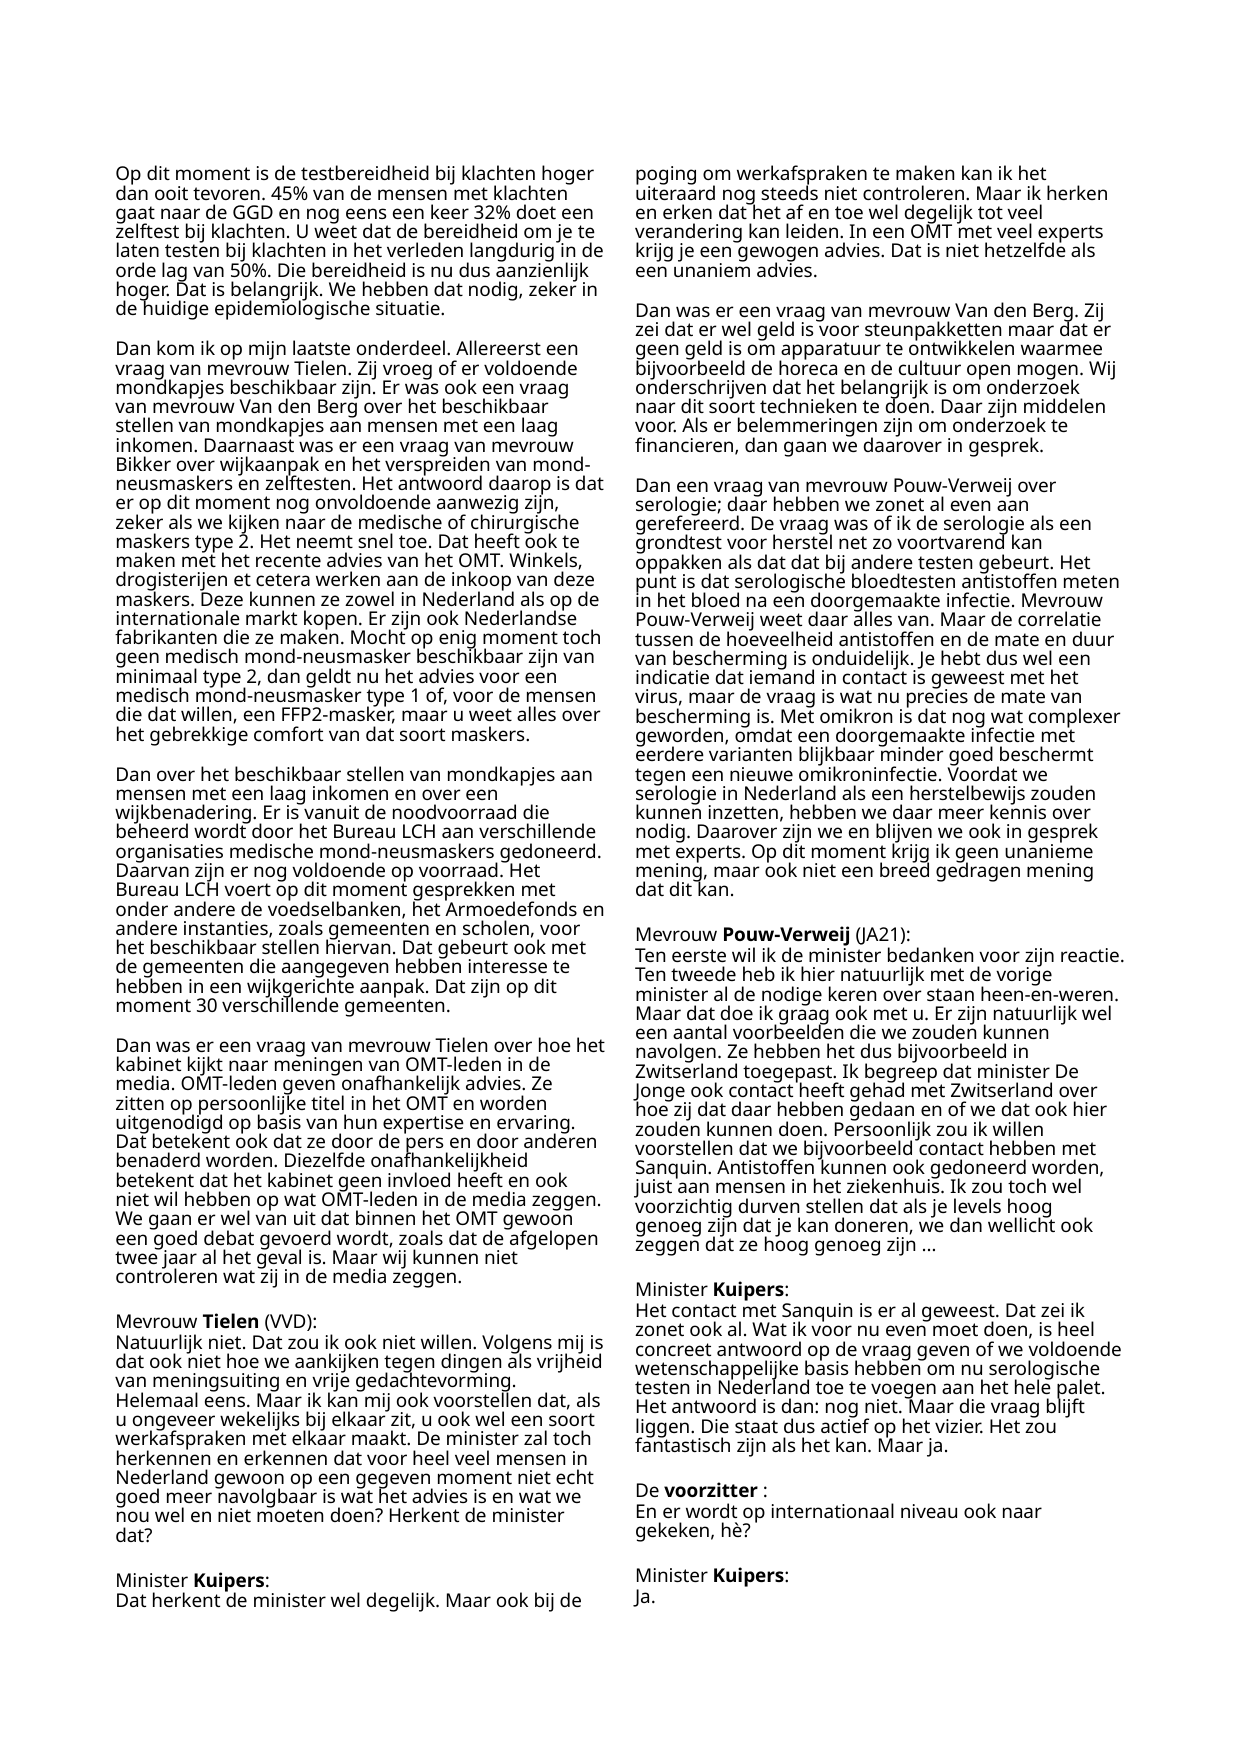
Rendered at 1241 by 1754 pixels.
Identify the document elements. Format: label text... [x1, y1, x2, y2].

text Dan een vraag van mevrouw Pouw-Verweij over serologie; daar hebben we zonet al even aan gerefereerd. De vraag was of ik de serologie als een grondtest voor herstel net zo voortvarend kan oppakken als dat dat bij andere testen gebeurt. Het punt is dat serologische bloedtesten antistoffen meten in het bloed na een doorgemaakte infectie. Mevrouw Pouw-Verweij weet daar alles van. Maar de correlatie tussen de hoeveelheid antistoffen en de mate en duur van bescherming is onduidelijk. Je hebt dus wel een indicatie dat iemand in contact is geweest met het virus, maar de vraag is wat nu precies de mate van bescherming is. Met omikron is dat nog wat complexer geworden, omdat een doorgemaakte infectie met eerdere varianten blijkbaar minder goed beschermt tegen een nieuwe omikroninfectie. Voordat we serologie in Nederland als een herstelbewijs zouden kunnen inzetten, hebben we daar meer kennis over nodig. Daarover zijn we en blijven we ook in gesprek met experts. Op dit moment krijg ik geen unanieme mening, maar ook niet een breed gedragen mening dat dit kan. [635, 477, 1125, 901]
text De voorzitter : [635, 1477, 1125, 1503]
text Minister Kuipers: [635, 1562, 1125, 1588]
text Mevrouw Tielen (VVD): [115, 1308, 605, 1334]
text Dan kom ik op mijn laatste onderdeel. Allereerst een vraag van mevrouw Tielen. Zij vroeg of er voldoende mondkapjes beschikbaar zijn. Er was ook een vraag van mevrouw Van den Berg over het beschikbaar stellen van mondkapjes aan mensen met een laag inkomen. Daarnaast was er een vraag van mevrouw Bikker over wijkaanpak en het verspreiden van mond-neusmaskers en zelftesten. Het antwoord daarop is dat er op dit moment nog onvoldoende aanwezig zijn, zeker als we kijken naar de medische of chirurgische maskers type 2. Het neemt snel toe. Dat heeft ook te maken met het recente advies van het OMT. Winkels, drogisterijen et cetera werken aan de inkoop van deze maskers. Deze kunnen ze zowel in Nederland als op de internationale markt kopen. Er zijn ook Nederlandse fabrikanten die ze maken. Mocht op enig moment toch geen medisch mond-neusmasker beschikbaar zijn van minimaal type 2, dan geldt nu het advies voor een medisch mond-neusmasker type 1 of, voor de mensen die dat willen, een FFP2-masker, maar u weet alles over het gebrekkige comfort van dat soort maskers. [115, 340, 605, 745]
text Het contact met Sanquin is er al geweest. Dat zei ik zonet ook al. Wat ik voor nu even moet doen, is heel concreet antwoord op de vraag geven of we voldoende wetenschappelijke basis hebben om nu serologische testen in Nederland toe te voegen aan het hele palet. Het antwoord is dan: nog niet. Maar die vraag blijft liggen. Die staat dus actief op het vizier. Het zou fantastisch zijn als het kan. Maar ja. [635, 1302, 1125, 1456]
text Dat herkent de minister wel degelijk. Maar ook bij de [115, 1592, 605, 1612]
text En er wordt op internationaal niveau ook naar gekeken, hè? [635, 1503, 1125, 1541]
text Ten eerste wil ik de minister bedanken voor zijn reactie. Ten tweede heb ik hier natuurlijk met de vorige minister al de nodige keren over staan heen-en-weren. Maar dat doe ik graag ook met u. Er zijn natuurlijk wel een aantal voorbeelden die we zouden kunnen navolgen. Ze hebben het dus bijvoorbeeld in Zwitserland toegepast. Ik begreep dat minister De Jonge ook contact heeft gehad met Zwitserland over hoe zij dat daar hebben gedaan en of we dat ook hier zouden kunnen doen. Persoonlijk zou ik willen voorstellen dat we bijvoorbeeld contact hebben met Sanquin. Antistoffen kunnen ook gedoneerd worden, juist aan mensen in het ziekenhuis. Ik zou toch wel voorzichtig durven stellen dat als je levels hoog genoeg zijn dat je kan doneren, we dan wellicht ook zeggen dat ze hoog genoeg zijn … [635, 947, 1125, 1255]
text Dan over het beschikbaar stellen van mondkapjes aan mensen met een laag inkomen en over een wijkbenadering. Er is vanuit de noodvoorraad die beheerd wordt door het Bureau LCH aan verschillende organisaties medische mond-neusmaskers gedoneerd. Daarvan zijn er nog voldoende op voorraad. Het Bureau LCH voert op dit moment gesprekken met onder andere de voedselbanken, het Armoedefonds en andere instanties, zoals gemeenten en scholen, voor het beschikbaar stellen hiervan. Dat gebeurt ook met de gemeenten die aangegeven hebben interesse te hebben in een wijkgerichte aanpak. Dat zijn op dit moment 30 verschillende gemeenten. [115, 766, 605, 1016]
text Minister Kuipers: [115, 1567, 605, 1592]
text Dan was er een vraag van mevrouw Van den Berg. Zij zei dat er wel geld is voor steunpakketten maar dat er geen geld is om apparatuur te ontwikkelen waarmee bijvoorbeeld de horeca en de cultuur open mogen. Wij onderschrijven dat het belangrijk is om onderzoek naar dit soort technieken te doen. Daar zijn middelen voor. Als er belemmeringen zijn om onderzoek te financieren, dan gaan we daarover in gesprek. [635, 302, 1125, 456]
text Ja. [635, 1588, 1125, 1607]
text poging om werkafspraken te maken kan ik het uiteraard nog steeds niet controleren. Maar ik herken en erken dat het af en toe wel degelijk tot veel verandering kan leiden. In een OMT met veel experts krijg je een gewogen advies. Dat is niet hetzelfde als een unaniem advies. [635, 165, 1125, 281]
text Mevrouw Pouw-Verweij (JA21): [635, 921, 1125, 947]
text Op dit moment is de testbereidheid bij klachten hoger dan ooit tevoren. 45% van de mensen met klachten gaat naar de GGD en nog eens een keer 32% doet een zelftest bij klachten. U weet dat de bereidheid om je te laten testen bij klachten in het verleden langdurig in de orde lag van 50%. Die bereidheid is nu dus aanzienlijk hoger. Dat is belangrijk. We hebben dat nodig, zeker in de huidige epidemiologische situatie. [115, 165, 605, 319]
text Minister Kuipers: [635, 1276, 1125, 1302]
text Dan was er een vraag van mevrouw Tielen over hoe het kabinet kijkt naar meningen van OMT-leden in de media. OMT-leden geven onafhankelijk advies. Ze zitten op persoonlijke titel in het OMT en worden uitgenodigd op basis van hun expertise en ervaring. Dat betekent ook dat ze door de pers en door anderen benaderd worden. Diezelfde onafhankelijkheid betekent dat het kabinet geen invloed heeft en ook niet wil hebben op wat OMT-leden in de media zeggen. We gaan er wel van uit dat binnen het OMT gewoon een goed debat gevoerd wordt, zoals dat de afgelopen twee jaar al het geval is. Maar wij kunnen niet controleren wat zij in de media zeggen. [115, 1037, 605, 1287]
text Natuurlijk niet. Dat zou ik ook niet willen. Volgens mij is dat ook niet hoe we aankijken tegen dingen als vrijheid van meningsuiting en vrije gedachtevorming. Helemaal eens. Maar ik kan mij ook voorstellen dat, als u ongeveer wekelijks bij elkaar zit, u ook wel een soort werkafspraken met elkaar maakt. De minister zal toch herkennen en erkennen dat voor heel veel mensen in Nederland gewoon op een gegeven moment niet echt goed meer navolgbaar is wat het advies is en wat we nou wel en niet moeten doen? Herkent de minister dat? [115, 1334, 605, 1546]
